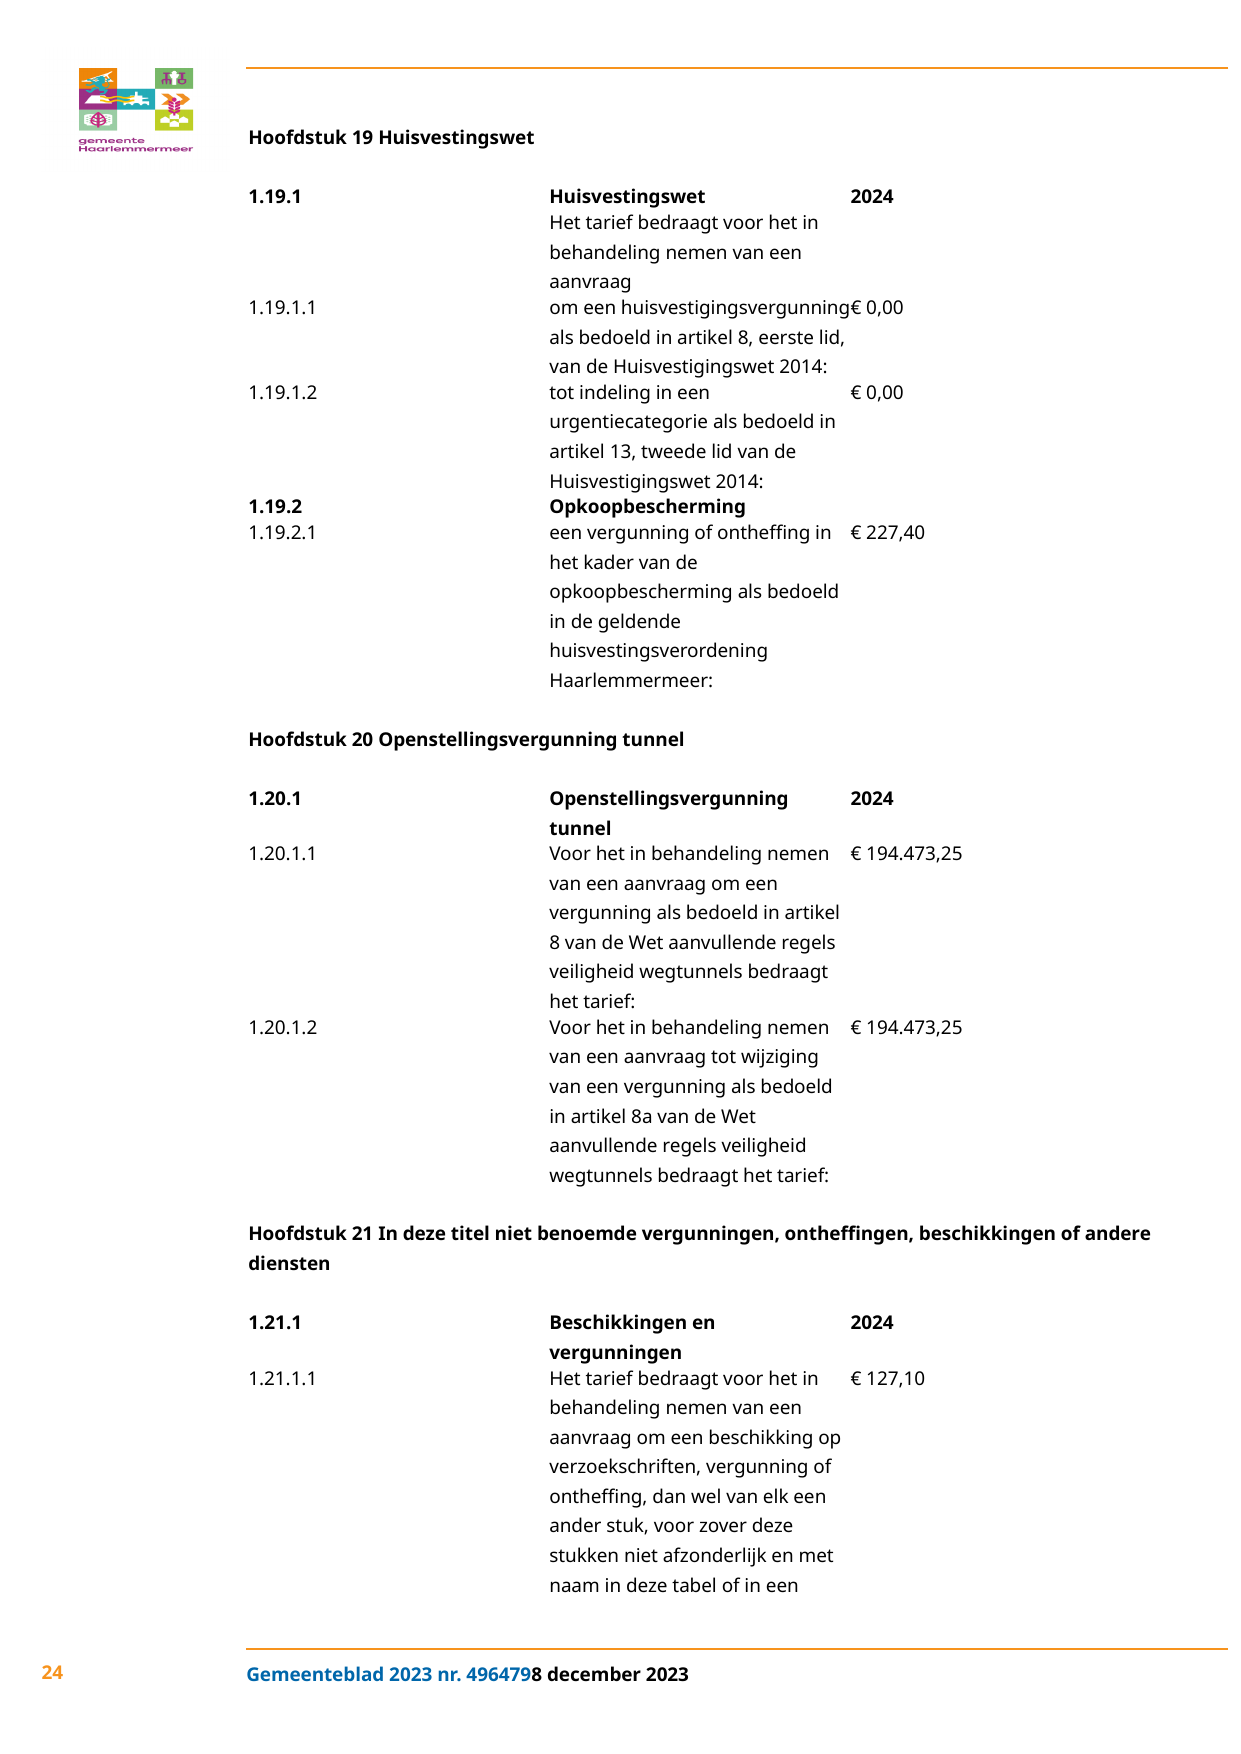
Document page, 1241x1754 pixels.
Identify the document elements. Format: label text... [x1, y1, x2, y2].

table_cell 1.20.1.1 [248, 840, 549, 1014]
table_header 1.21.1 [248, 1309, 549, 1365]
table_cell 1.20.1.2 [248, 1014, 549, 1188]
table_cell [850, 494, 1152, 519]
table_header 2024 [850, 184, 1152, 209]
table_cell Voor het in behandeling nemen van een aanvraag tot wijziging van een vergunning als bedoeld in artikel 8a van de Wet aanvullende regels veiligheid wegtunnels bedraagt het tarief: [549, 1014, 850, 1188]
table_cell 1.19.1.1 [248, 294, 549, 379]
table_cell 1.19.2.1 [248, 519, 549, 693]
table_cell Opkoopbescherming [549, 494, 850, 519]
table_cell een vergunning of ontheffing in het kader van de opkoopbescherming als bedoeld in de geldende huisvestingsverordening Haarlemmermeer: [549, 519, 850, 693]
table_header 1.20.1 [248, 785, 549, 840]
table_cell € 0,00 [850, 379, 1152, 494]
table_header 2024 [850, 785, 1152, 840]
table_cell 1.19.2 [248, 494, 549, 519]
table_cell € 194.473,25 [850, 1014, 1152, 1188]
table_cell Voor het in behandeling nemen van een aanvraag om een vergunning als bedoeld in artikel 8 van de Wet aanvullende regels veiligheid wegtunnels bedraagt het tarief: [549, 840, 850, 1014]
text Hoofdstuk 19 Huisvestingswet [248, 124, 1152, 150]
table_cell om een huisvestigingsvergunning als bedoeld in artikel 8, eerste lid, van de Huisvestigingswet 2014: [549, 294, 850, 379]
table_cell € 227,40 [850, 519, 1152, 693]
table_cell € 127,10 [850, 1365, 1152, 1597]
text Hoofdstuk 20 Openstellingsvergunning tunnel [248, 726, 1152, 752]
table_header 2024 [850, 1309, 1152, 1335]
table_header 1.19.1 [248, 184, 549, 294]
table_header Huisvestingswet [549, 184, 850, 209]
table_cell tot indeling in een urgentiecategorie als bedoeld in artikel 13, tweede lid van de Huisvestigingswet 2014: [549, 379, 850, 494]
table_cell Het tarief bedraagt voor het in behandeling nemen van een aanvraag om een beschikking op verzoekschriften, vergunning of ontheffing, dan wel van elk een ander stuk, voor zover deze stukken niet afzonderlijk en met naam in deze tabel of in een [549, 1365, 850, 1597]
table_cell [850, 209, 1152, 294]
table_cell 1.19.1.2 [248, 379, 549, 494]
table_cell Het tarief bedraagt voor het in behandeling nemen van een aanvraag [549, 209, 850, 294]
table_cell 1.21.1.1 [248, 1365, 549, 1597]
text Hoofdstuk 21 In deze titel niet benoemde vergunningen, ontheffingen, beschikkingen of andere diensten [248, 1221, 1152, 1276]
table_header Beschikkingen en vergunningen [549, 1309, 850, 1365]
table_cell [850, 1335, 1152, 1365]
table_cell € 0,00 [850, 294, 1152, 379]
picture [41, 47, 231, 172]
table_header Openstellingsvergunning tunnel [549, 785, 850, 840]
table_cell € 194.473,25 [850, 840, 1152, 1014]
